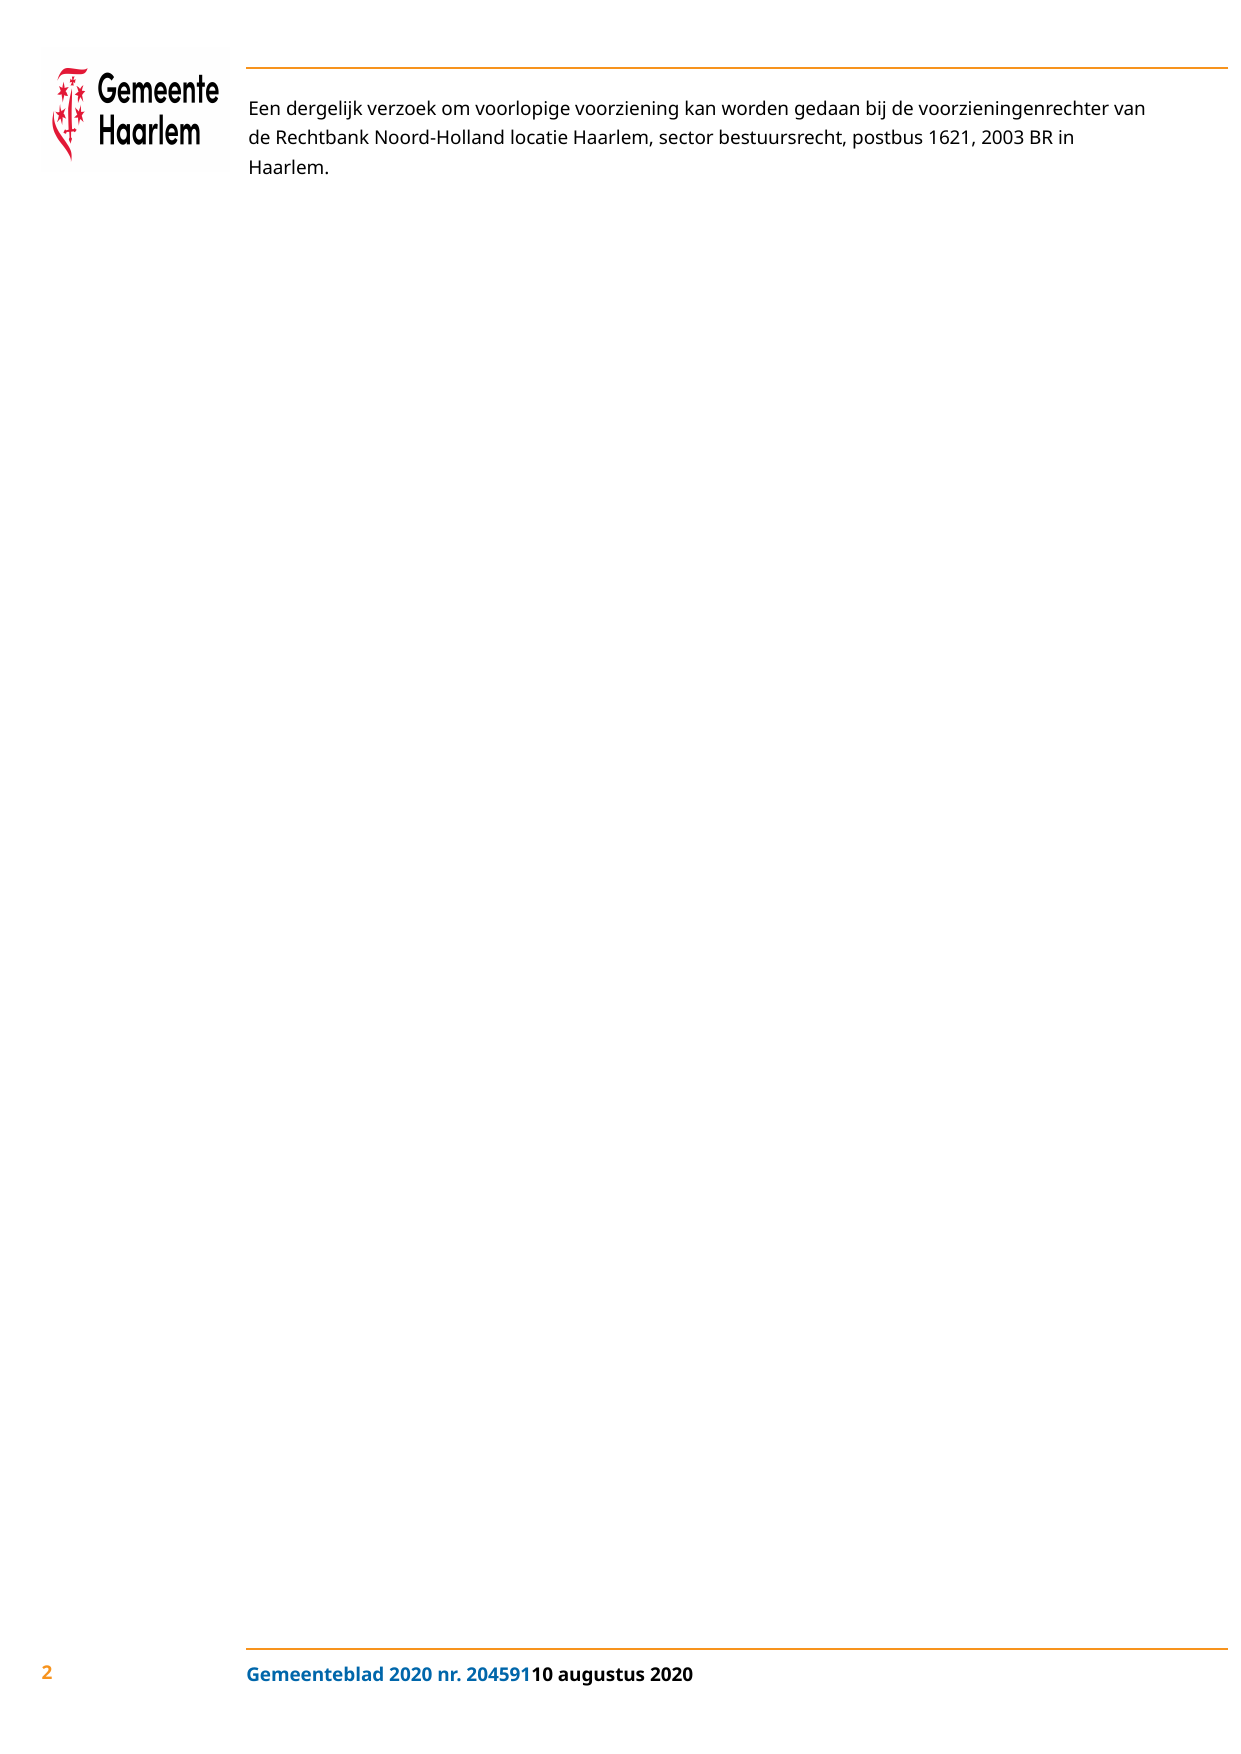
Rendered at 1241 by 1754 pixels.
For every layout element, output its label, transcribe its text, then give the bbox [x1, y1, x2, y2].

picture [41, 47, 231, 172]
text Een dergelijk verzoek om voorlopige voorziening kan worden gedaan bij de voorzieningenrechter van de Rechtbank Noord-Holland locatie Haarlem, sector bestuursrecht, postbus 1621, 2003 BR in Haarlem. [248, 95, 1152, 180]
